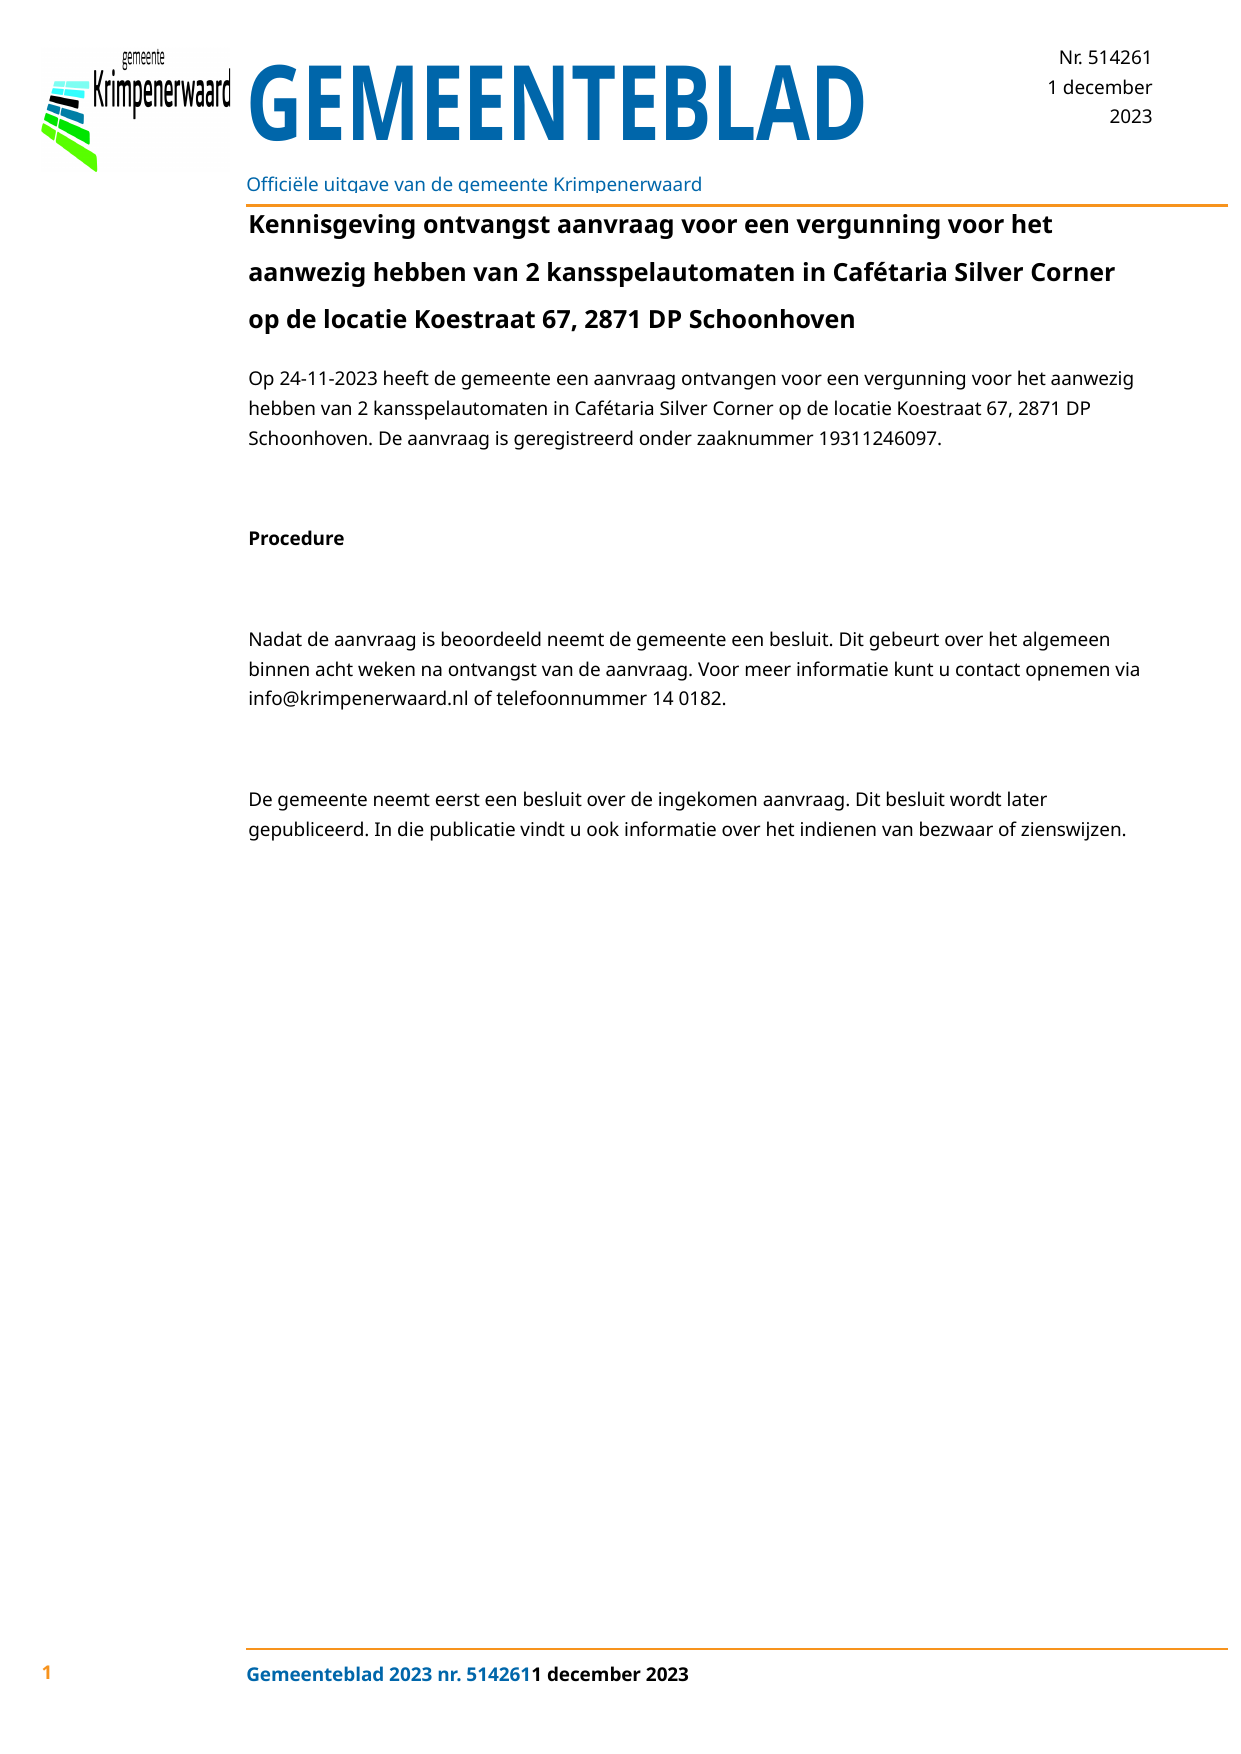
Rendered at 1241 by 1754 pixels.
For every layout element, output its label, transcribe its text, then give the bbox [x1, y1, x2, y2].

text De gemeente neemt eerst een besluit over de ingekomen aanvraag. Dit besluit wordt later gepubliceerd. In die publicatie vindt u ook informatie over het indienen van bezwaar of zienswijzen. [248, 786, 1152, 842]
text Procedure [248, 526, 1152, 551]
picture [41, 47, 231, 172]
text Kennisgeving ontvangst aanvraag voor een vergunning voor het aanwezig hebben van 2 kansspelautomaten in Cafétaria Silver Corner op de locatie Koestraat 67, 2871 DP Schoonhoven [248, 207, 1152, 336]
text Nadat de aanvraag is beoordeeld neemt de gemeente een besluit. Dit gebeurt over het algemeen binnen acht weken na ontvangst van de aanvraag. Voor meer informatie kunt u contact opnemen via info@krimpenerwaard.nl of telefoonnummer 14 0182. [248, 626, 1152, 711]
text Op 24-11-2023 heeft de gemeente een aanvraag ontvangen voor een vergunning voor het aanwezig hebben van 2 kansspelautomaten in Cafétaria Silver Corner op de locatie Koestraat 67, 2871 DP Schoonhoven. De aanvraag is geregistreerd onder zaaknummer 19311246097. [248, 366, 1152, 450]
